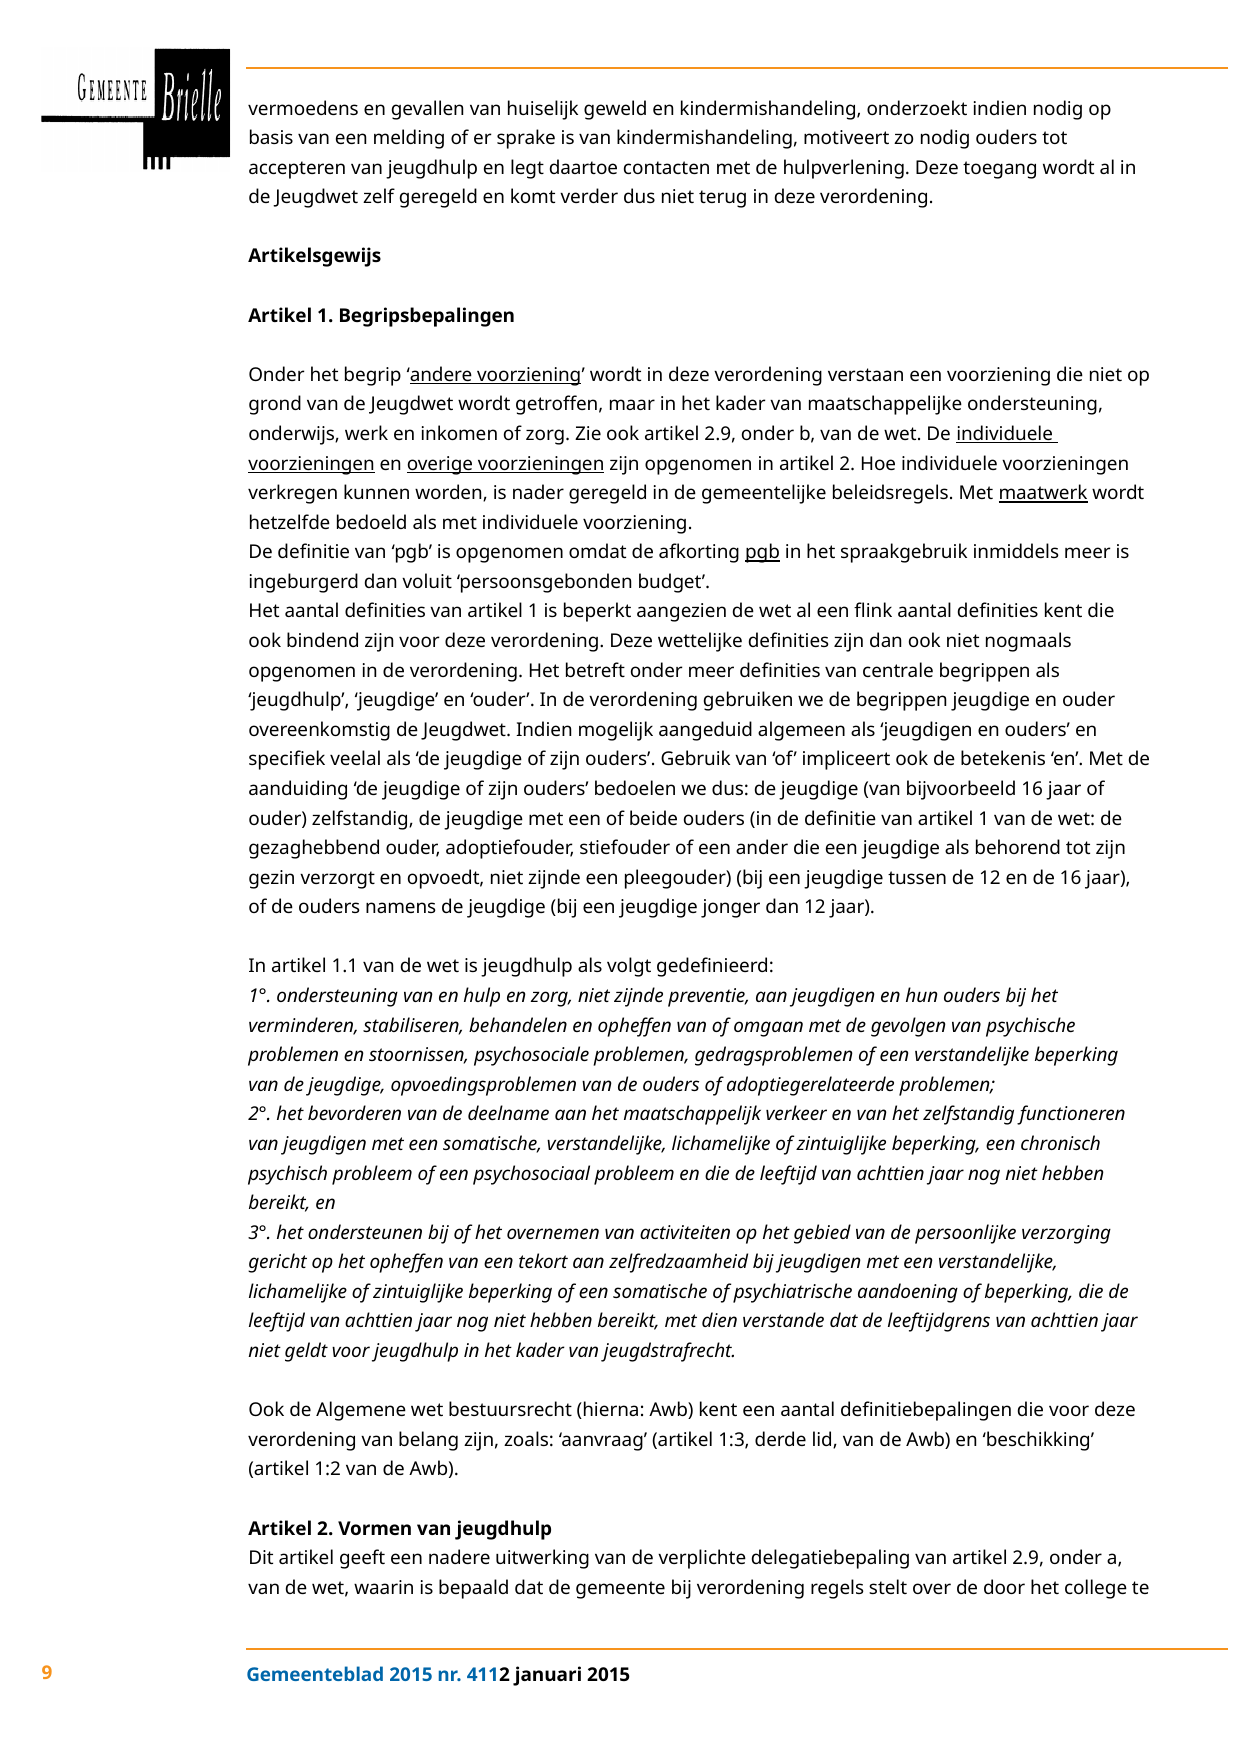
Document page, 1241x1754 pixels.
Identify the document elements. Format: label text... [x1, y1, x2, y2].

text Artikelsgewijs [248, 243, 1152, 268]
text De definitie van ‘pgb’ is opgenomen omdat de afkorting pgb in het spraakgebruik inmiddels meer is ingeburgerd dan voluit ‘persoonsgebonden budget’. [248, 538, 1152, 594]
text 1°. ondersteuning van en hulp en zorg, niet zijnde preventie, aan jeugdigen en hun ouders bij het verminderen, stabiliseren, behandelen en opheffen van of omgaan met de gevolgen van psychische problemen en stoornissen, psychosociale problemen, gedragsproblemen of een verstandelijke beperking van de jeugdige, opvoedingsproblemen van de ouders of adoptiegerelateerde problemen; [248, 982, 1152, 1097]
text Het aantal definities van artikel 1 is beperkt aangezien de wet al een flink aantal definities kent die ook bindend zijn voor deze verordening. Deze wettelijke definities zijn dan ook niet nogmaals opgenomen in de verordening. Het betreft onder meer definities van centrale begrippen als ‘jeugdhulp’, ‘jeugdige’ en ‘ouder’. In de verordening gebruiken we de begrippen jeugdige en ouder overeenkomstig de Jeugdwet. Indien mogelijk aangeduid algemeen als ‘jeugdigen en ouders’ en specifiek veelal als ‘de jeugdige of zijn ouders’. Gebruik van ‘of’ impliceert ook de betekenis ‘en’. Met de aanduiding ‘de jeugdige of zijn ouders’ bedoelen we dus: de jeugdige (van bijvoorbeeld 16 jaar of ouder) zelfstandig, de jeugdige met een of beide ouders (in de definitie van artikel 1 van de wet: de gezaghebbend ouder, adoptiefouder, stiefouder of een ander die een jeugdige als behorend tot zijn gezin verzorgt en opvoedt, niet zijnde een pleegouder) (bij een jeugdige tussen de 12 en de 16 jaar), of de ouders namens de jeugdige (bij een jeugdige jonger dan 12 jaar). [248, 598, 1152, 919]
text 2°. het bevorderen van de deelname aan het maatschappelijk verkeer en van het zelfstandig functioneren van jeugdigen met een somatische, verstandelijke, lichamelijke of zintuiglijke beperking, een chronisch psychisch probleem of een psychosociaal probleem en die de leeftijd van achttien jaar nog niet hebben bereikt, en [248, 1101, 1152, 1215]
text Dit artikel geeft een nadere uitwerking van de verplichte delegatiebepaling van artikel 2.9, onder a, van de wet, waarin is bepaald dat de gemeente bij verordening regels stelt over de door het college te [248, 1544, 1152, 1600]
text Ook de Algemene wet bestuursrecht (hierna: Awb) kent een aantal definitiebepalingen die voor deze verordening van belang zijn, zoals: ‘aanvraag’ (artikel 1:3, derde lid, van de Awb) en ‘beschikking’ (artikel 1:2 van de Awb). [248, 1396, 1152, 1481]
text Onder het begrip ‘andere voorziening’ wordt in deze verordening verstaan een voorziening die niet op grond van de Jeugdwet wordt getroffen, maar in het kader van maatschappelijke ondersteuning, onderwijs, werk en inkomen of zorg. Zie ook artikel 2.9, onder b, van de wet. De individuele voorzieningen en overige voorzieningen zijn opgenomen in artikel 2. Hoe individuele voorzieningen verkregen kunnen worden, is nader geregeld in de gemeentelijke beleidsregels. Met maatwerk wordt hetzelfde bedoeld als met individuele voorziening. [248, 361, 1152, 535]
text In artikel 1.1 van de wet is jeugdhulp als volgt gedefinieerd: [248, 953, 1152, 978]
text vermoedens en gevallen van huiselijk geweld en kindermishandeling, onderzoekt indien nodig op basis van een melding of er sprake is van kindermishandeling, motiveert zo nodig ouders tot accepteren van jeugdhulp en legt daartoe contacten met de hulpverlening. Deze toegang wordt al in de Jeugdwet zelf geregeld en komt verder dus niet terug in deze verordening. [248, 95, 1152, 209]
text Artikel 1. Begripsbepalingen [248, 302, 1152, 328]
text Artikel 2. Vormen van jeugdhulp [248, 1515, 1152, 1541]
picture [41, 47, 231, 172]
text 3°. het ondersteunen bij of het overnemen van activiteiten op het gebied van de persoonlijke verzorging gericht op het opheffen van een tekort aan zelfredzaamheid bij jeugdigen met een verstandelijke, lichamelijke of zintuiglijke beperking of een somatische of psychiatrische aandoening of beperking, die de leeftijd van achttien jaar nog niet hebben bereikt, met dien verstande dat de leeftijdgrens van achttien jaar niet geldt voor jeugdhulp in het kader van jeugdstrafrecht. [248, 1219, 1152, 1363]
